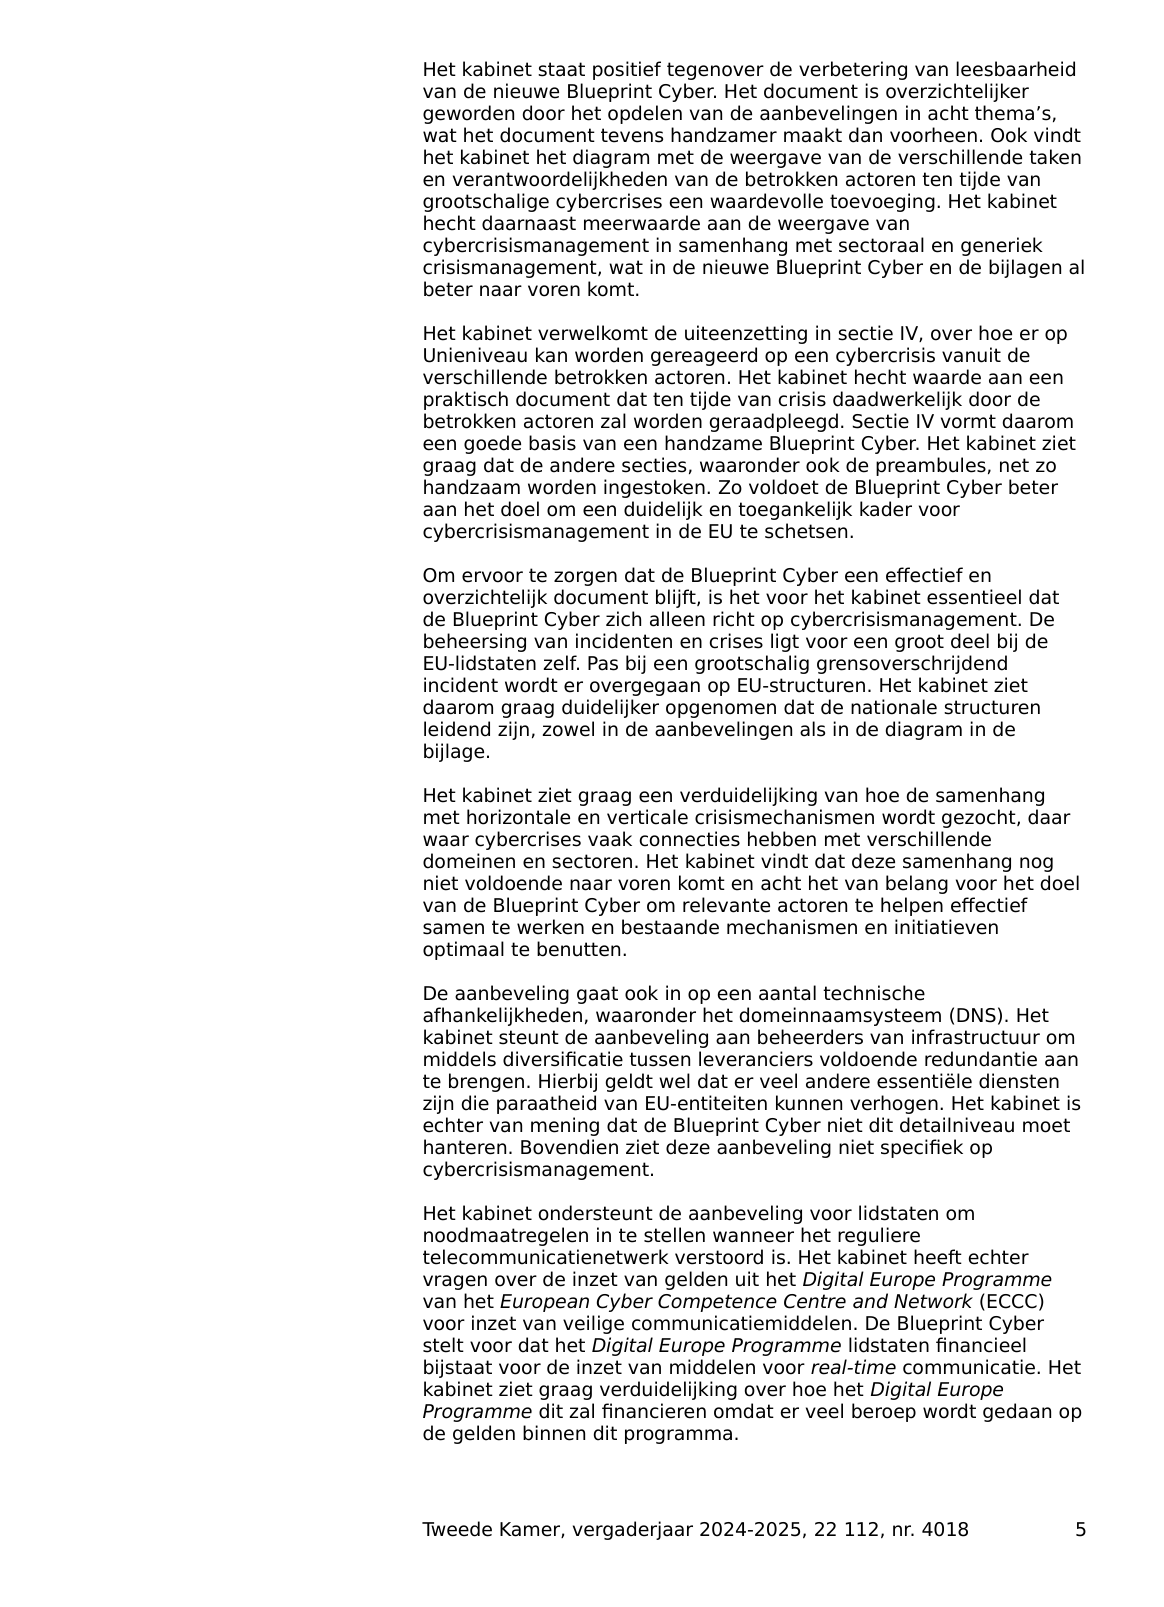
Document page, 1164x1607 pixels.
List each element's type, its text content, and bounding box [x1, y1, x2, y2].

text Om ervoor te zorgen dat de Blueprint Cyber een effectief en overzichtelijk document blijft, is het voor het kabinet essentieel dat de Blueprint Cyber zich alleen richt op cybercrisismanagement. De beheersing van incidenten en crises ligt voor een groot deel bij de EU-lidstaten zelf. Pas bij een grootschalig grensoverschrijdend incident wordt er overgegaan op EU-structuren. Het kabinet ziet daarom graag duidelijker opgenomen dat de nationale structuren leidend zijn, zowel in de aanbevelingen als in de diagram in de bijlage. [422, 565, 1087, 763]
text Het kabinet ziet graag een verduidelijking van hoe de samenhang met horizontale en verticale crisismechanismen wordt gezocht, daar waar cybercrises vaak connecties hebben met verschillende domeinen en sectoren. Het kabinet vindt dat deze samenhang nog niet voldoende naar voren komt en acht het van belang voor het doel van de Blueprint Cyber om relevante actoren te helpen effectief samen te werken en bestaande mechanismen en initiatieven optimaal te benutten. [422, 785, 1087, 961]
text Het kabinet verwelkomt de uiteenzetting in sectie IV, over hoe er op Unieniveau kan worden gereageerd op een cybercrisis vanuit de verschillende betrokken actoren. Het kabinet hecht waarde aan een praktisch document dat ten tijde van crisis daadwerkelijk door de betrokken actoren zal worden geraadpleegd. Sectie IV vormt daarom een goede basis van een handzame Blueprint Cyber. Het kabinet ziet graag dat de andere secties, waaronder ook de preambules, net zo handzaam worden ingestoken. Zo voldoet de Blueprint Cyber beter aan het doel om een duidelijk en toegankelijk kader voor cybercrisismanagement in de EU te schetsen. [422, 323, 1087, 543]
text Het kabinet ondersteunt de aanbeveling voor lidstaten om noodmaatregelen in te stellen wanneer het reguliere telecommunicatienetwerk verstoord is. Het kabinet heeft echter vragen over de inzet van gelden uit het Digital Europe Programme van het European Cyber Competence Centre and Network (ECCC) voor inzet van veilige communicatiemiddelen. De Blueprint Cyber stelt voor dat het Digital Europe Programme lidstaten financieel bijstaat voor de inzet van middelen voor real-time communicatie. Het kabinet ziet graag verduidelijking over hoe het Digital Europe Programme dit zal financieren omdat er veel beroep wordt gedaan op de gelden binnen dit programma. [422, 1203, 1087, 1445]
text De aanbeveling gaat ook in op een aantal technische afhankelijkheden, waaronder het domeinnaamsysteem (DNS). Het kabinet steunt de aanbeveling aan beheerders van infrastructuur om middels diversificatie tussen leveranciers voldoende redundantie aan te brengen. Hierbij geldt wel dat er veel andere essentiële diensten zijn die paraatheid van EU-entiteiten kunnen verhogen. Het kabinet is echter van mening dat de Blueprint Cyber niet dit detailniveau moet hanteren. Bovendien ziet deze aanbeveling niet specifiek op cybercrisismanagement. [422, 983, 1087, 1181]
text Het kabinet staat positief tegenover de verbetering van leesbaarheid van de nieuwe Blueprint Cyber. Het document is overzichtelijker geworden door het opdelen van de aanbevelingen in acht thema’s, wat het document tevens handzamer maakt dan voorheen. Ook vindt het kabinet het diagram met de weergave van de verschillende taken en verantwoordelijkheden van de betrokken actoren ten tijde van grootschalige cybercrises een waardevolle toevoeging. Het kabinet hecht daarnaast meerwaarde aan de weergave van cybercrisismanagement in samenhang met sectoraal en generiek crisismanagement, wat in de nieuwe Blueprint Cyber en de bijlagen al beter naar voren komt. [422, 59, 1087, 301]
